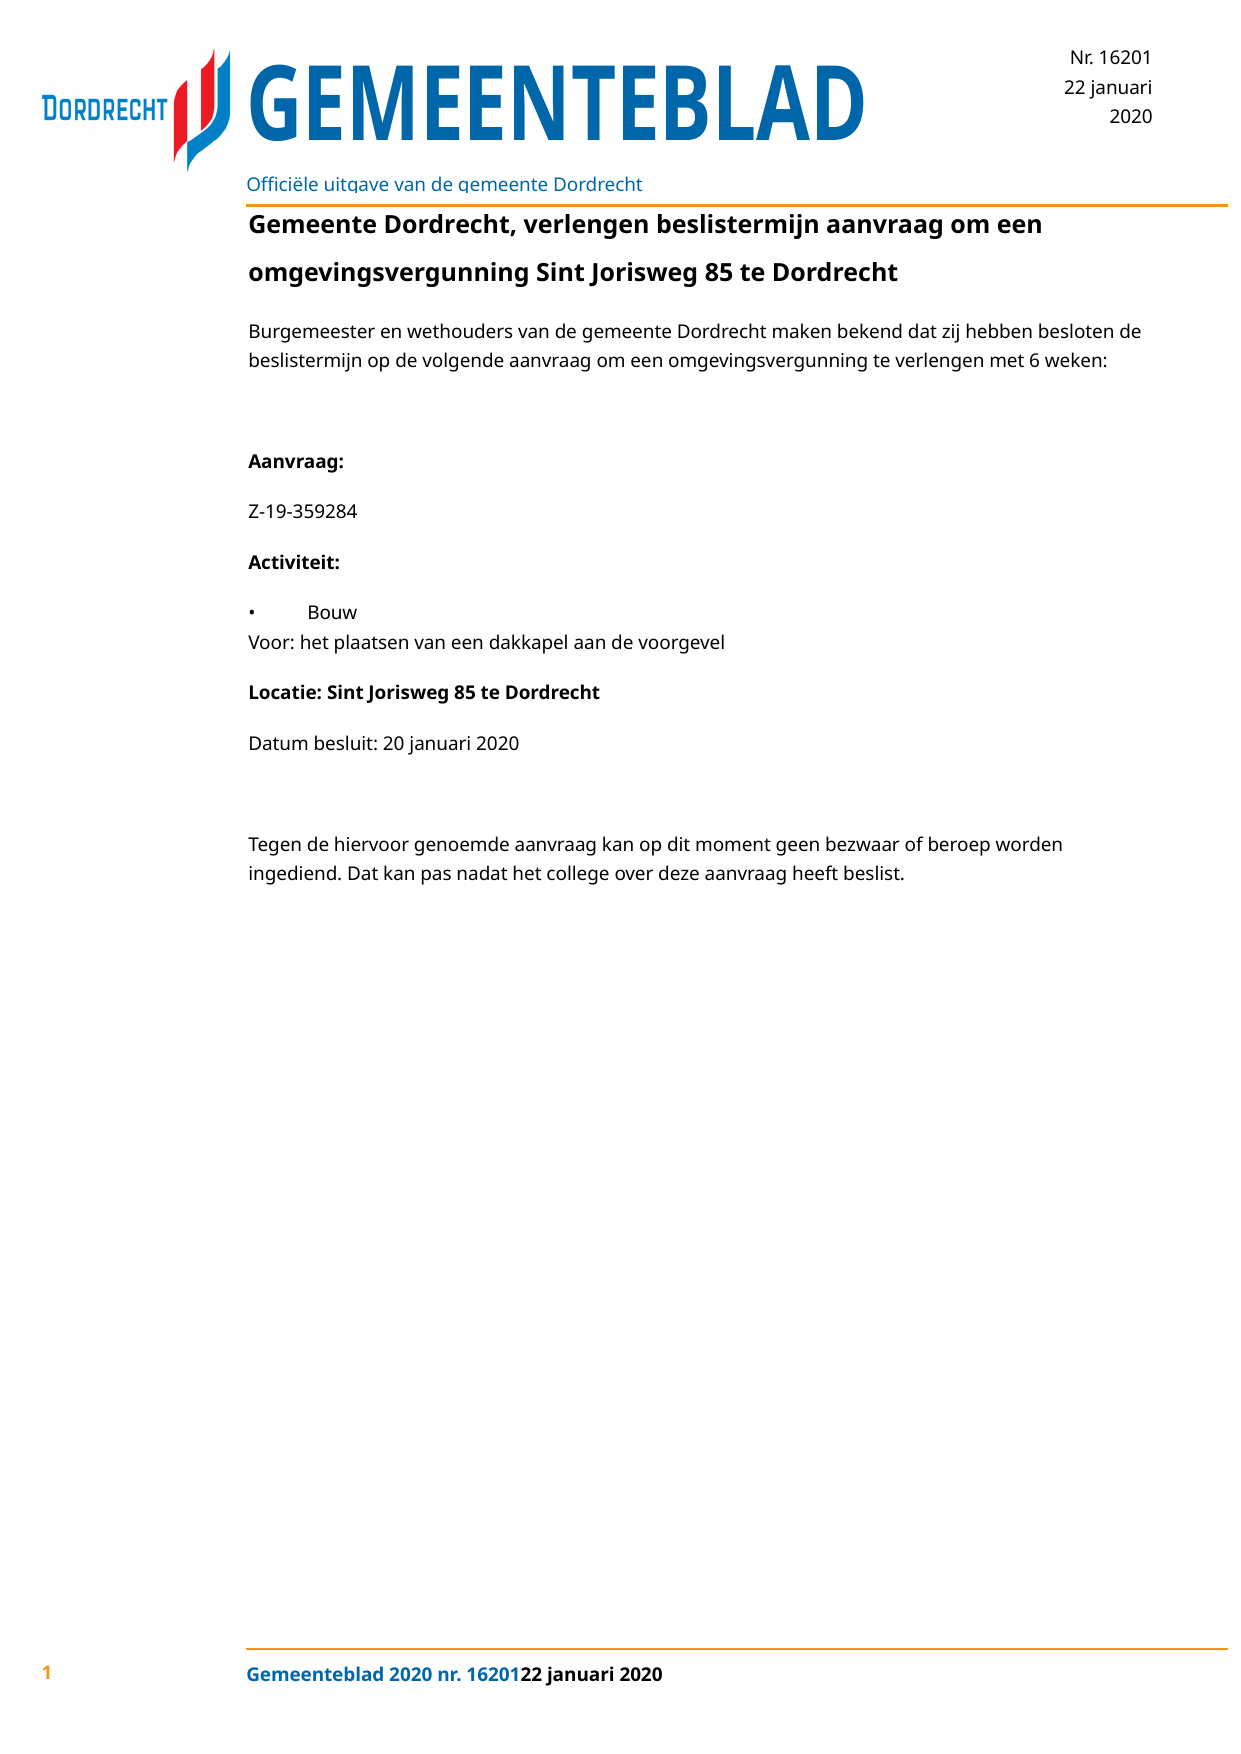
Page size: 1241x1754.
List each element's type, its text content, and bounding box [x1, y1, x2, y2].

text Locatie: Sint Jorisweg 85 te Dordrecht [248, 679, 1152, 705]
text Z-19-359284 [248, 499, 1152, 524]
picture [41, 47, 231, 172]
text Activiteit: [248, 549, 1152, 575]
text Datum besluit: 20 januari 2020 [248, 730, 1152, 756]
text Aanvraag: [248, 448, 1152, 474]
text Tegen de hiervoor genoemde aanvraag kan op dit moment geen bezwaar of beroep worden ingediend. Dat kan pas nadat het college over deze aanvraag heeft beslist. [248, 831, 1152, 886]
text Gemeente Dordrecht, verlengen beslistermijn aanvraag om een omgevingsvergunning Sint Jorisweg 85 te Dordrecht [248, 207, 1152, 288]
list Bouw [248, 599, 1152, 625]
text Burgemeester en wethouders van de gemeente Dordrecht maken bekend dat zij hebben besloten de beslistermijn op de volgende aanvraag om een omgevingsvergunning te verlengen met 6 weken: [248, 318, 1152, 373]
text Voor: het plaatsen van een dakkapel aan de voorgevel [248, 629, 1152, 655]
